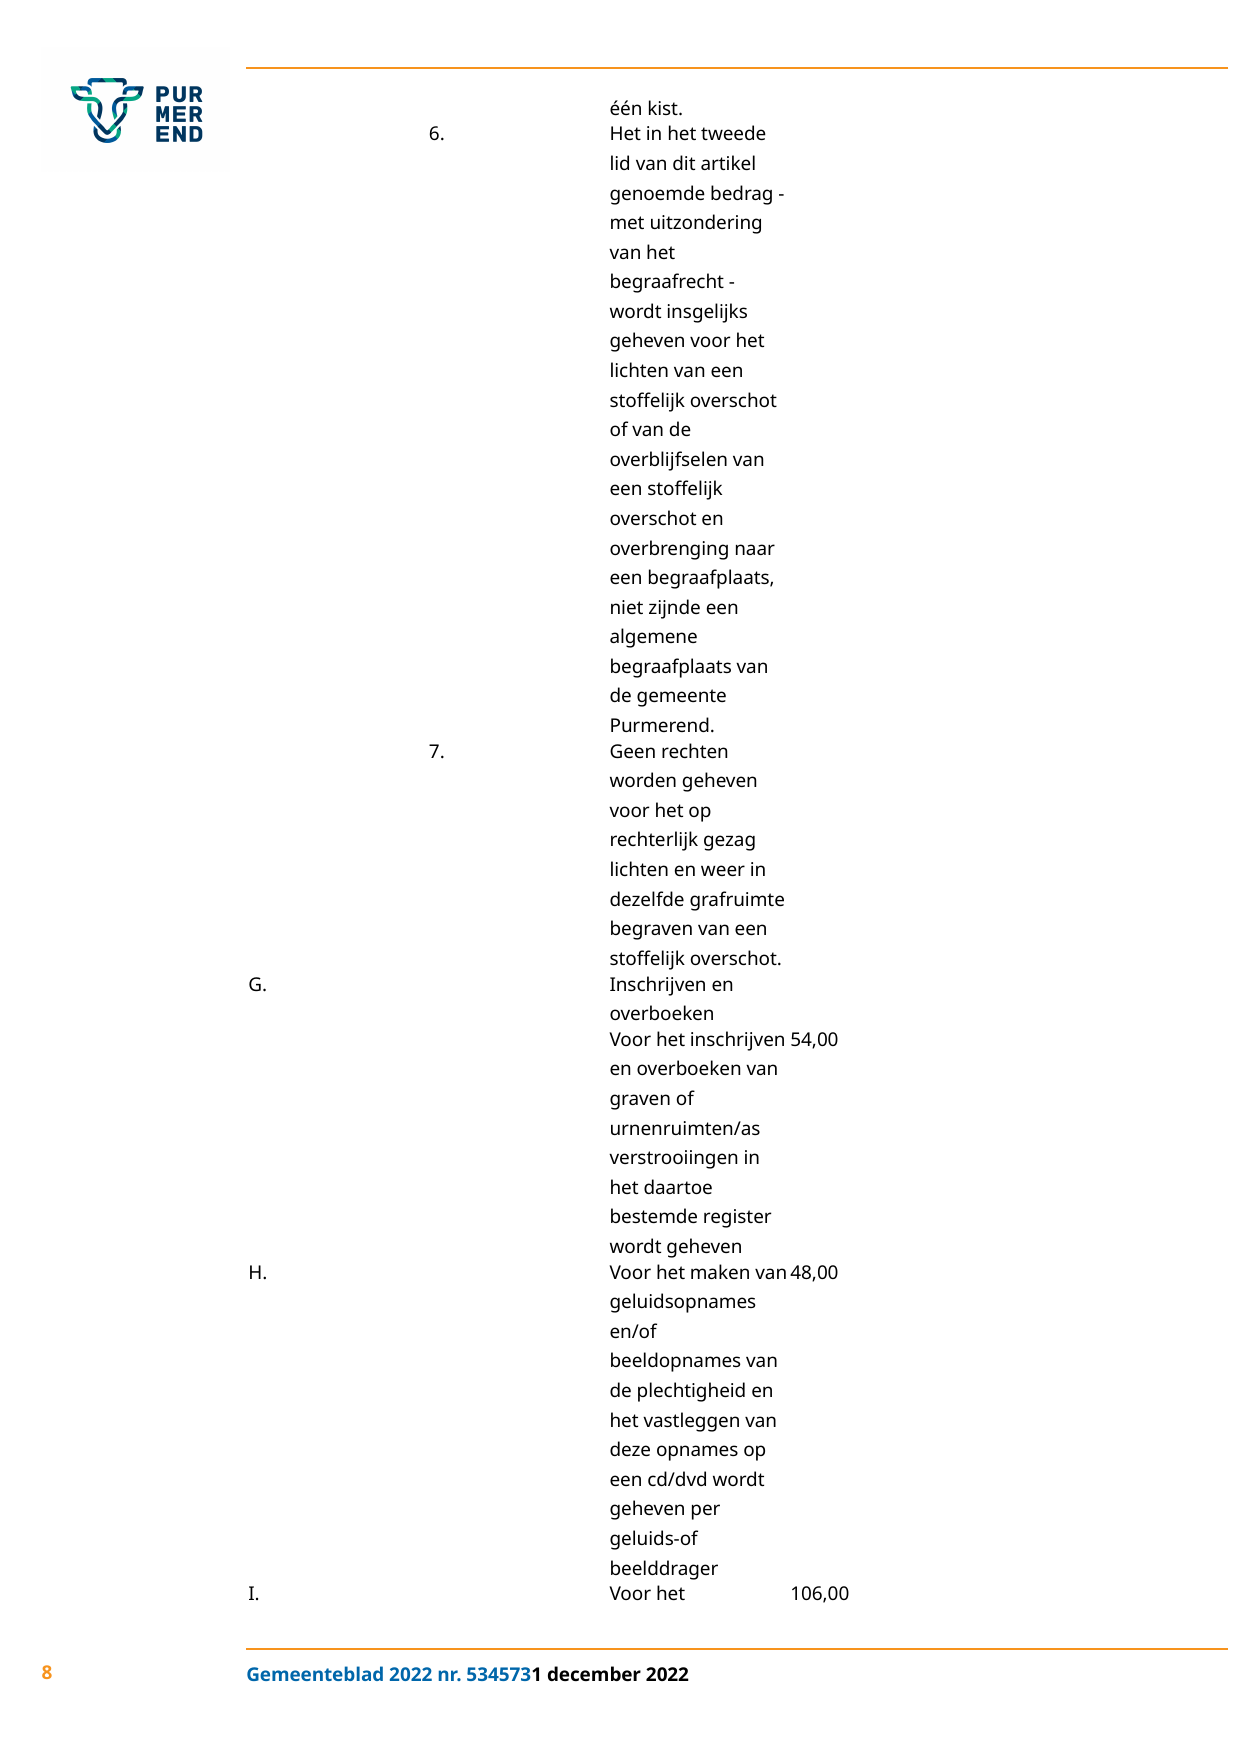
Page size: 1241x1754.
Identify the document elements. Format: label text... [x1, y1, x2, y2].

table_cell [429, 1026, 609, 1259]
table_cell [248, 738, 429, 971]
table_cell G. [248, 971, 429, 1026]
table_cell [248, 95, 429, 121]
table_cell [790, 971, 1152, 1026]
table_cell [429, 971, 609, 1026]
table_cell H. [248, 1259, 429, 1580]
table_cell [429, 95, 609, 121]
table_cell [790, 121, 1152, 738]
table_cell Voor het [609, 1580, 790, 1606]
table_cell 7. [429, 738, 609, 971]
table_cell I. [248, 1580, 429, 1606]
table_cell Voor het inschrijven en overboeken van graven of urnenruimten/as verstrooiingen in het daartoe bestemde register wordt geheven [609, 1026, 790, 1259]
table_cell Geen rechten worden geheven voor het op rechterlijk gezag lichten en weer in dezelfde grafruimte begraven van een stoffelijk overschot. [609, 738, 790, 971]
table_cell 106,00 [790, 1580, 1152, 1606]
table_cell Inschrijven en overboeken [609, 971, 790, 1026]
table_cell [248, 1026, 429, 1259]
table_cell Voor het maken van geluidsopnames en/of beeldopnames van de plechtigheid en het vastleggen van deze opnames op een cd/dvd wordt geheven per geluids-of beelddrager [609, 1259, 790, 1580]
table_cell [790, 95, 1152, 121]
table_cell 54,00 [790, 1026, 1152, 1259]
table_cell Het in het tweede lid van dit artikel genoemde bedrag - met uitzondering van het begraafrecht - wordt insgelijks geheven voor het lichten van een stoffelijk overschot of van de overblijfselen van een stoffelijk overschot en overbrenging naar een begraafplaats, niet zijnde een algemene begraafplaats van de gemeente Purmerend. [609, 121, 790, 738]
table_cell [429, 1580, 609, 1606]
table_cell één kist. [609, 95, 790, 121]
picture [41, 47, 231, 172]
table_cell [248, 121, 429, 738]
table_cell 6. [429, 121, 609, 738]
table_cell [790, 738, 1152, 971]
table_cell 48,00 [790, 1259, 1152, 1580]
table_cell [429, 1259, 609, 1580]
